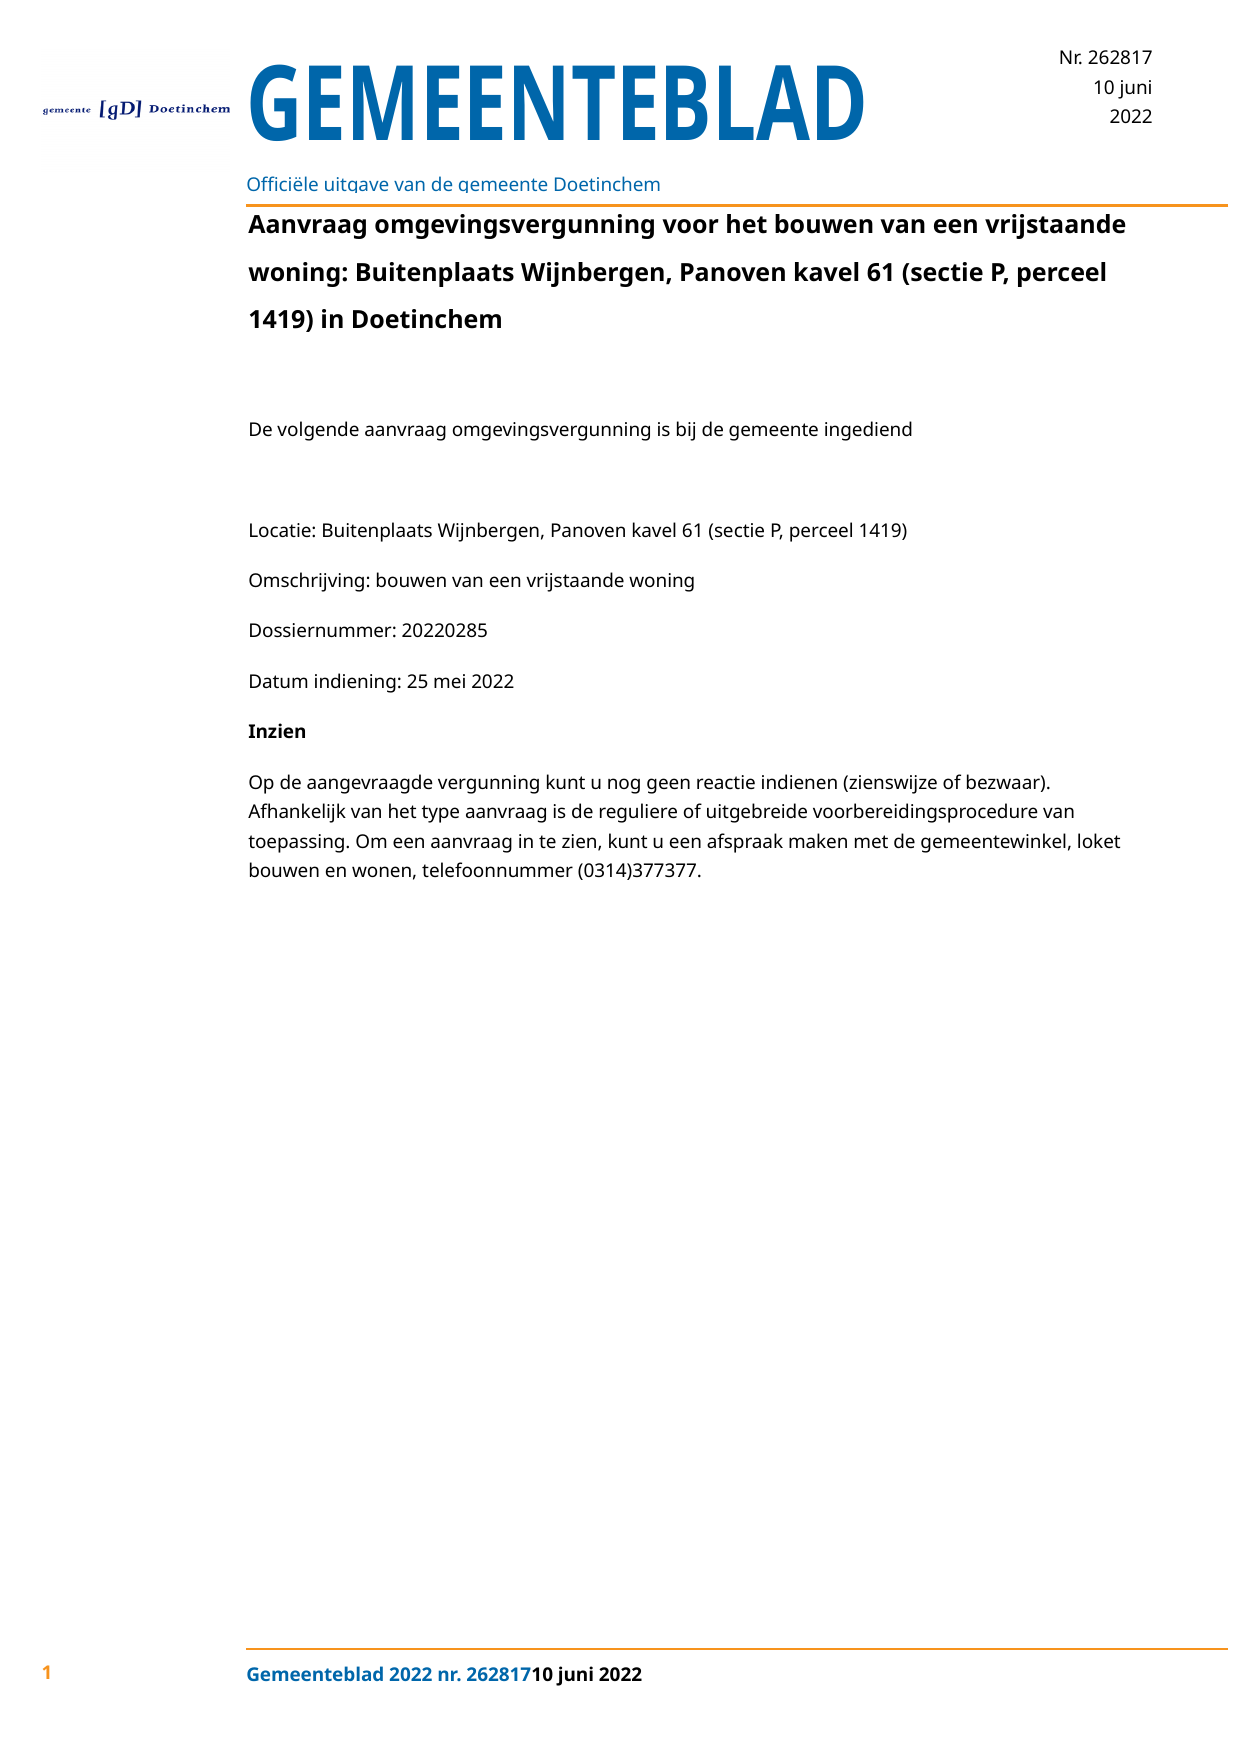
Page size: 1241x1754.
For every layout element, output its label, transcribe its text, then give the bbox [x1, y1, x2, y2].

text Locatie: Buitenplaats Wijnbergen, Panoven kavel 61 (sectie P, perceel 1419) [248, 517, 1152, 542]
text Aanvraag omgevingsvergunning voor het bouwen van een vrijstaande woning: Buitenplaats Wijnbergen, Panoven kavel 61 (sectie P, perceel 1419) in Doetinchem [248, 207, 1152, 336]
text Omschrijving: bouwen van een vrijstaande woning [248, 567, 1152, 593]
text Datum indiening: 25 mei 2022 [248, 668, 1152, 694]
text Dossiernummer: 20220285 [248, 618, 1152, 643]
text Inzien [248, 718, 1152, 744]
text Op de aangevraagde vergunning kunt u nog geen reactie indienen (zienswijze of bezwaar). Afhankelijk van het type aanvraag is de reguliere of uitgebreide voorbereidingsprocedure van toepassing. Om een aanvraag in te zien, kunt u een afspraak maken met de gemeentewinkel, loket bouwen en wonen, telefoonnummer (0314)377377. [248, 769, 1152, 883]
picture [41, 47, 231, 172]
text De volgende aanvraag omgevingsvergunning is bij de gemeente ingediend [248, 416, 1152, 442]
